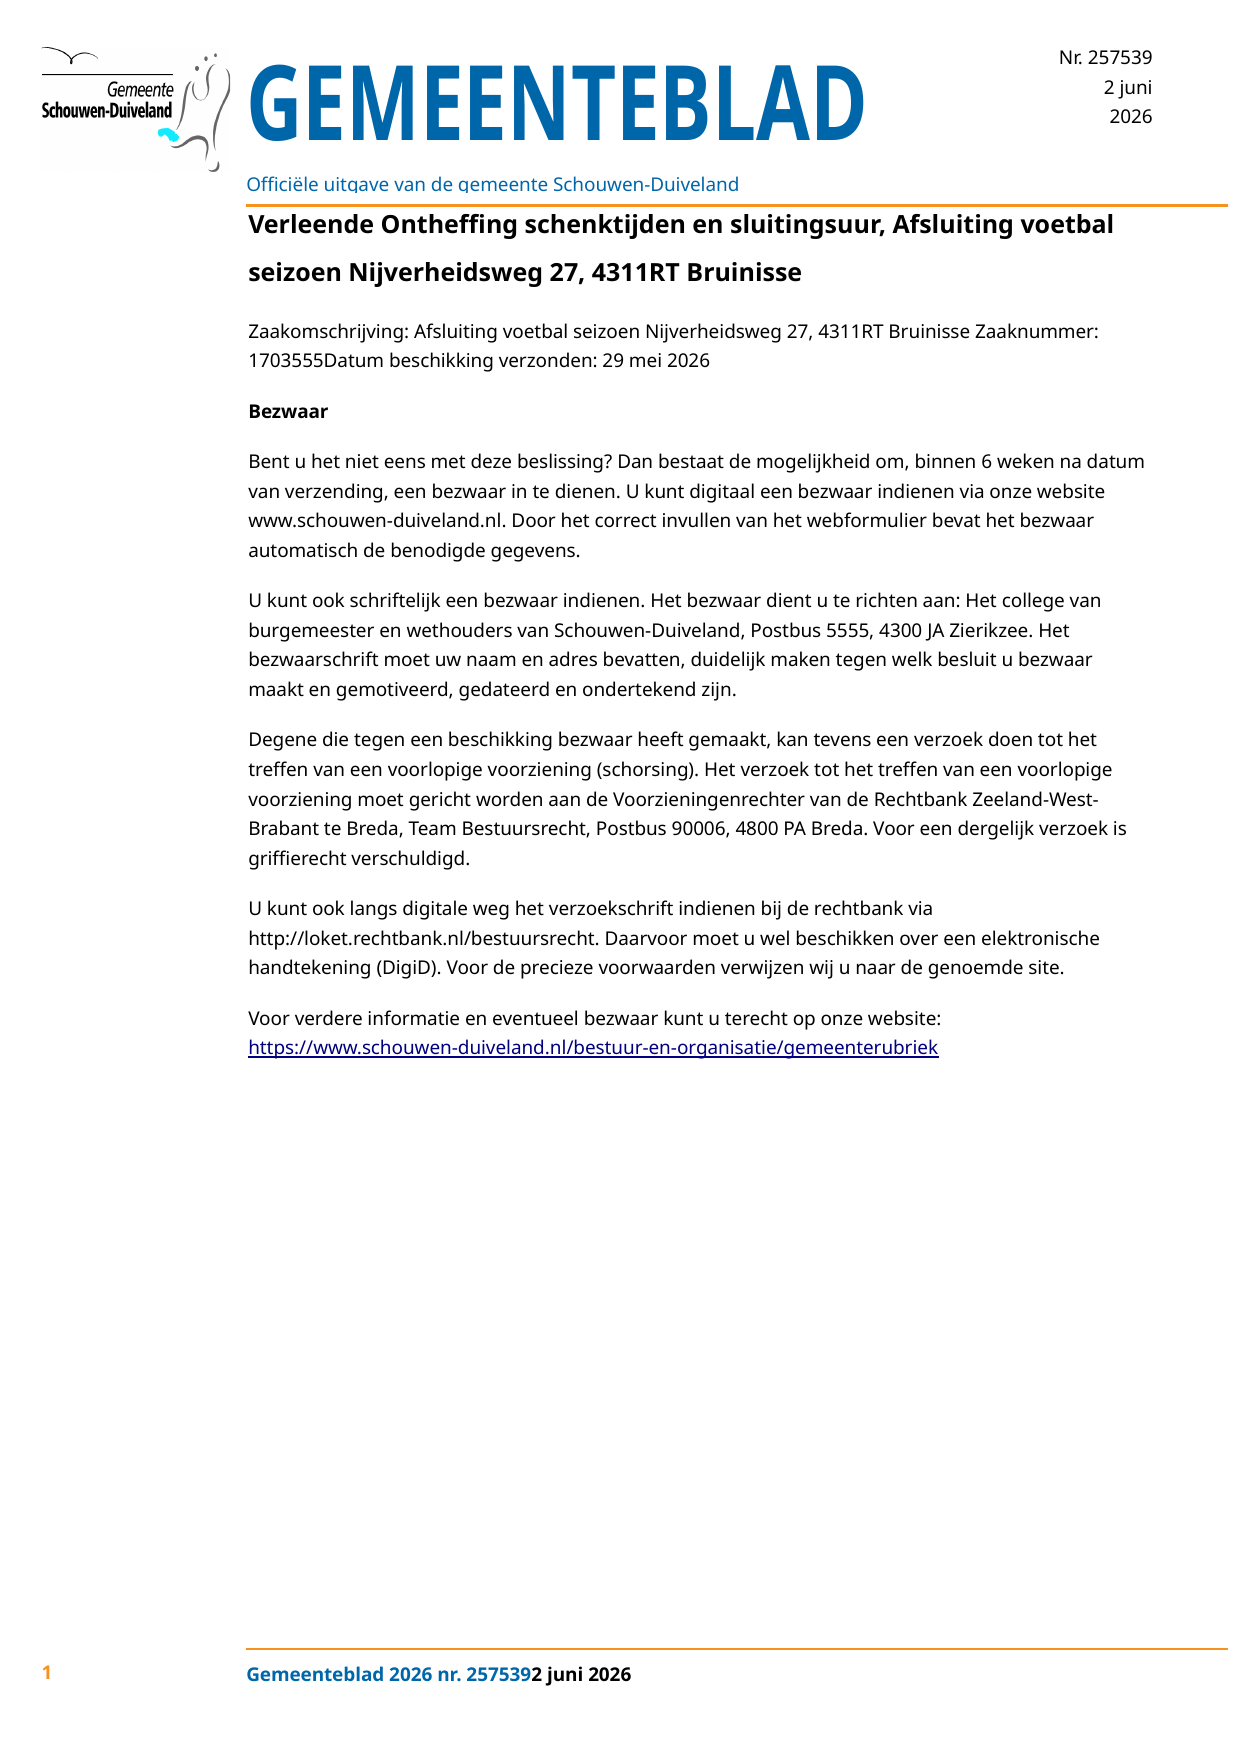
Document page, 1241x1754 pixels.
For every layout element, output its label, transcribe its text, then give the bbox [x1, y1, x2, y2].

text Degene die tegen een beschikking bezwaar heeft gemaakt, kan tevens een verzoek doen tot het treffen van een voorlopige voorziening (schorsing). Het verzoek tot het treffen van een voorlopige voorziening moet gericht worden aan de Voorzieningenrechter van de Rechtbank Zeeland-West-Brabant te Breda, Team Bestuursrecht, Postbus 90006, 4800 PA Breda. Voor een dergelijk verzoek is griffierecht verschuldigd. [248, 727, 1152, 871]
text Verleende Ontheffing schenktijden en sluitingsuur, Afsluiting voetbal seizoen Nijverheidsweg 27, 4311RT Bruinisse [248, 207, 1152, 288]
text Voor verdere informatie en eventueel bezwaar kunt u terecht op onze website: https://www.schouwen-duiveland.nl/bestuur-en-organisatie/gemeenterubriek [248, 1005, 1152, 1060]
text Zaakomschrijving: Afsluiting voetbal seizoen Nijverheidsweg 27, 4311RT Bruinisse Zaaknummer: 1703555Datum beschikking verzonden: 29 mei 2026 [248, 318, 1152, 373]
text U kunt ook langs digitale weg het verzoekschrift indienen bij de rechtbank via http://loket.rechtbank.nl/bestuursrecht. Daarvoor moet u wel beschikken over een elektronische handtekening (DigiD). Voor de precieze voorwaarden verwijzen wij u naar de genoemde site. [248, 895, 1152, 980]
picture [41, 47, 231, 172]
text Bent u het niet eens met deze beslissing? Dan bestaat de mogelijkheid om, binnen 6 weken na datum van verzending, een bezwaar in te dienen. U kunt digitaal een bezwaar indienen via onze website www.schouwen-duiveland.nl. Door het correct invullen van het webformulier bevat het bezwaar automatisch de benodigde gegevens. [248, 448, 1152, 563]
text U kunt ook schriftelijk een bezwaar indienen. Het bezwaar dient u te richten aan: Het college van burgemeester en wethouders van Schouwen-Duiveland, Postbus 5555, 4300 JA Zierikzee. Het bezwaarschrift moet uw naam en adres bevatten, duidelijk maken tegen welk besluit u bezwaar maakt en gemotiveerd, gedateerd en ondertekend zijn. [248, 587, 1152, 702]
text Bezwaar [248, 398, 1152, 424]
